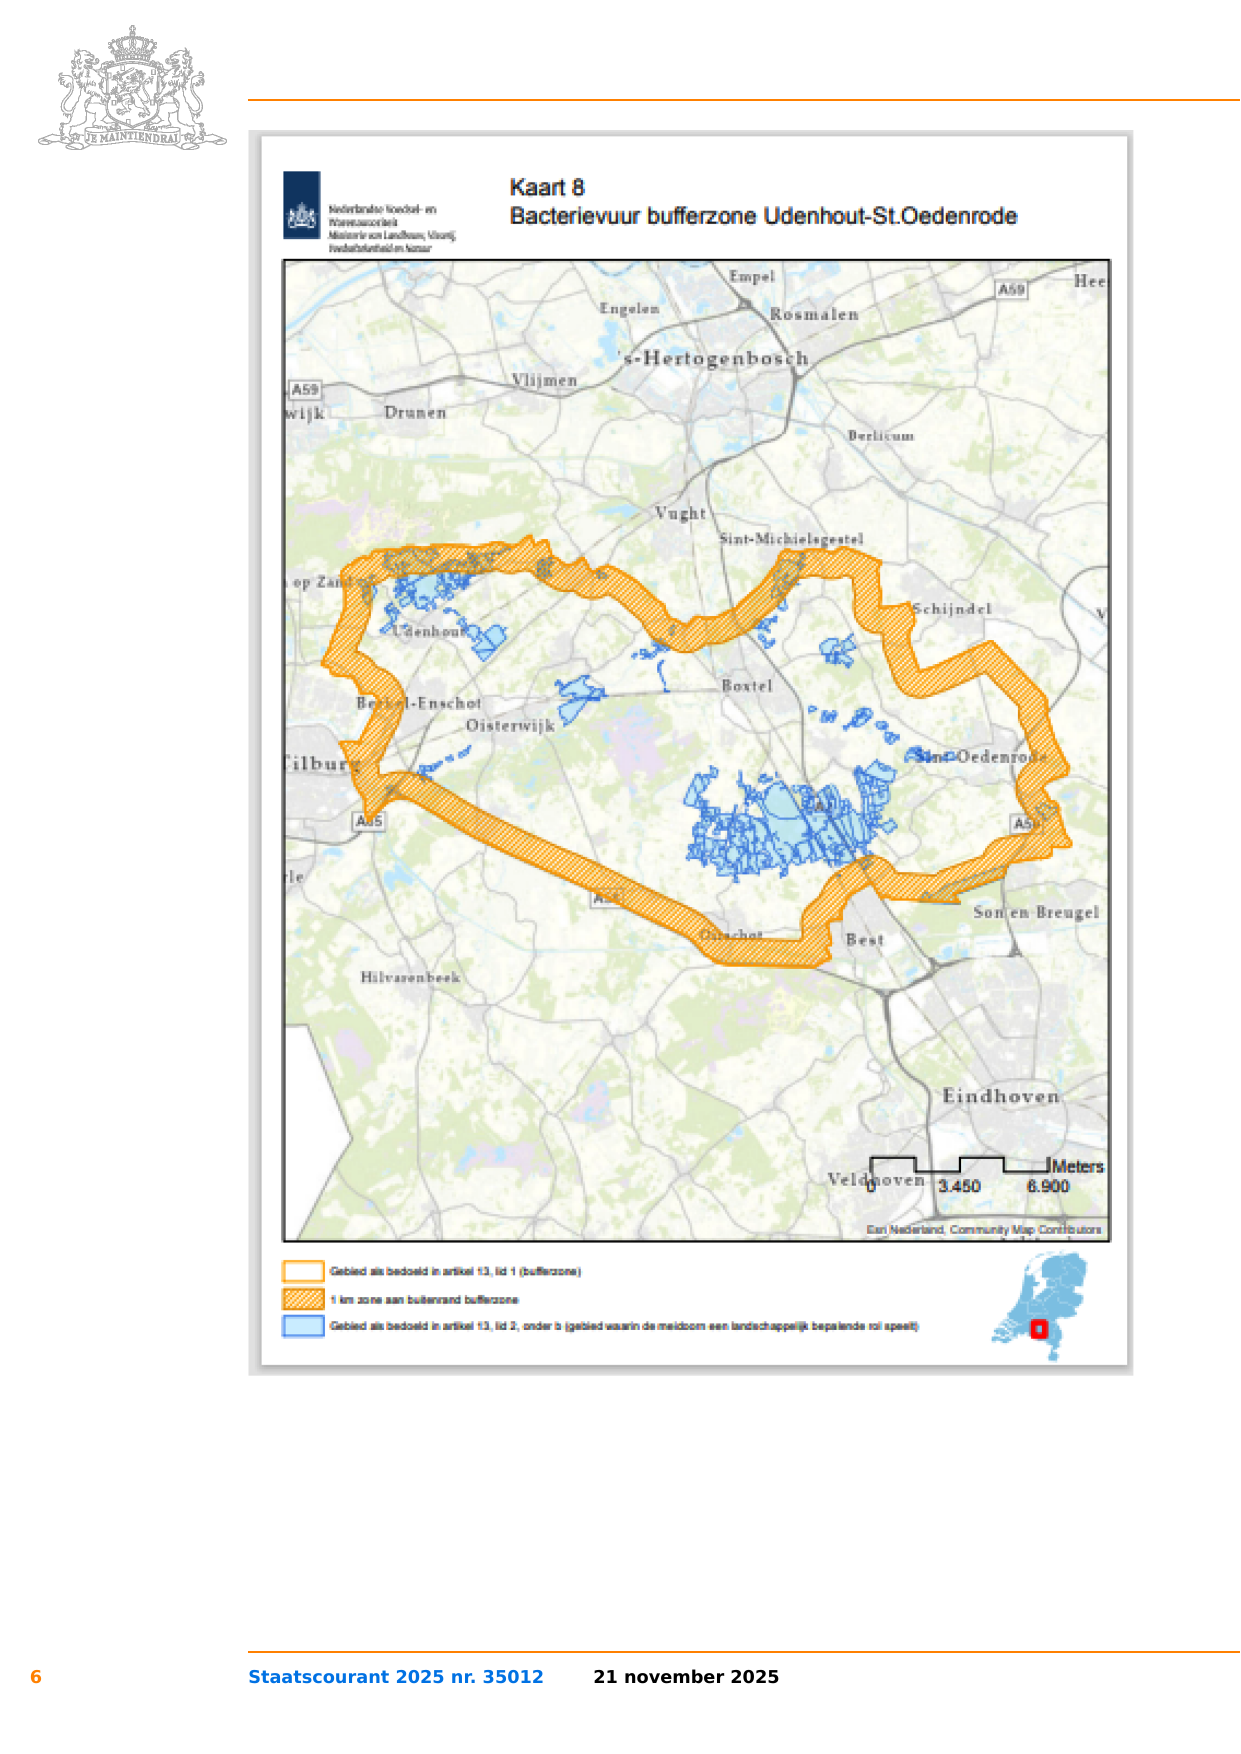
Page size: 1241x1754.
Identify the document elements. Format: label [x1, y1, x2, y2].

picture [248, 130, 1134, 1376]
picture [38, 25, 227, 150]
